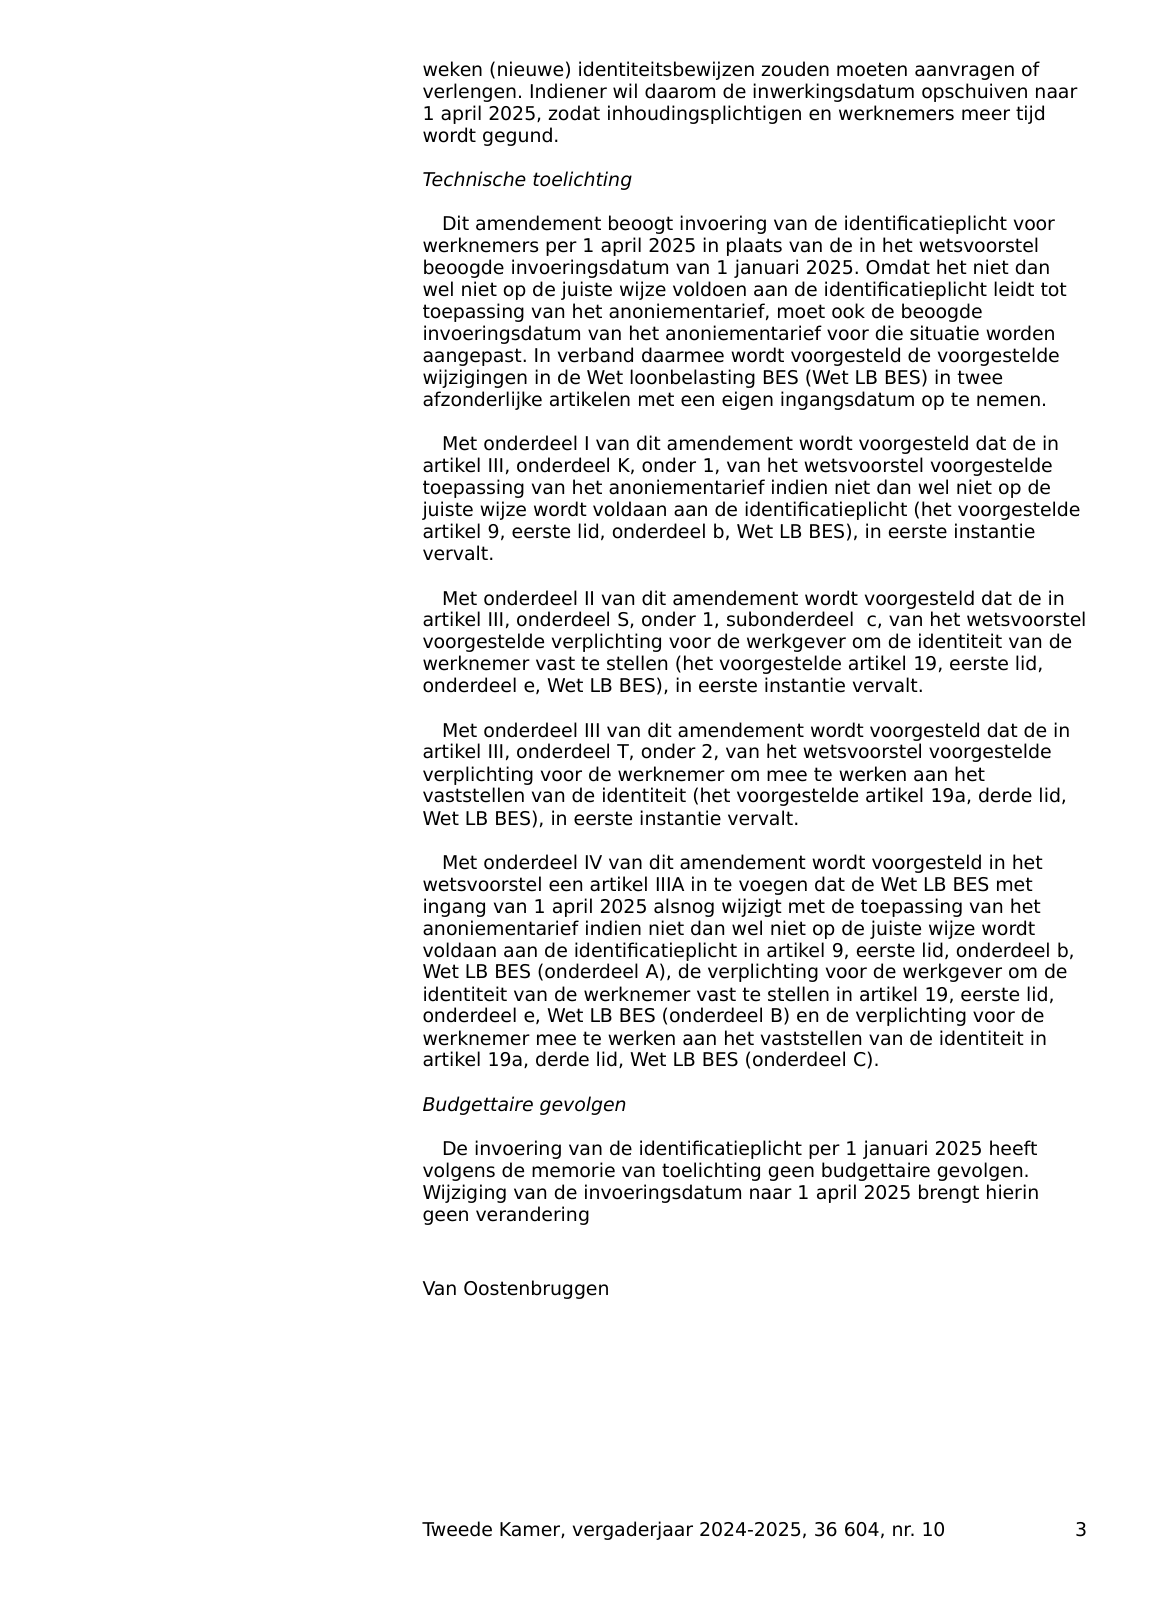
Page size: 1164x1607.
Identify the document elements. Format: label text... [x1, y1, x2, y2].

text Van Oostenbruggen [422, 1256, 1087, 1299]
text Met onderdeel II van dit amendement wordt voorgesteld dat de in artikel III, onderdeel S, onder 1, subonderdeel c, van het wetsvoorstel voorgestelde verplichting voor de werkgever om de identiteit van de werknemer vast te stellen (het voorgestelde artikel 19, eerste lid, onderdeel e, Wet LB BES), in eerste instantie vervalt. [422, 587, 1087, 697]
text weken (nieuwe) identiteitsbewijzen zouden moeten aanvragen of verlengen. Indiener wil daarom de inwerkingsdatum opschuiven naar 1 april 2025, zodat inhoudingsplichtigen en werknemers meer tijd wordt gegund. [422, 59, 1087, 147]
text De invoering van de identificatieplicht per 1 januari 2025 heeft volgens de memorie van toelichting geen budgettaire gevolgen. Wijziging van de invoeringsdatum naar 1 april 2025 brengt hierin geen verandering [422, 1138, 1087, 1226]
subtitle Budgettaire gevolgen [422, 1093, 1087, 1116]
text Dit amendement beoogt invoering van de identificatieplicht voor werknemers per 1 april 2025 in plaats van de in het wetsvoorstel beoogde invoeringsdatum van 1 januari 2025. Omdat het niet dan wel niet op de juiste wijze voldoen aan de identificatieplicht leidt tot toepassing van het anoniementarief, moet ook de beoogde invoeringsdatum van het anoniementarief voor die situatie worden aangepast. In verband daarmee wordt voorgesteld de voorgestelde wijzigingen in de Wet loonbelasting BES (Wet LB BES) in twee afzonderlijke artikelen met een eigen ingangsdatum op te nemen. [422, 213, 1087, 411]
subtitle Technische toelichting [422, 169, 1087, 191]
text Met onderdeel I van dit amendement wordt voorgesteld dat de in artikel III, onderdeel K, onder 1, van het wetsvoorstel voorgestelde toepassing van het anoniementarief indien niet dan wel niet op de juiste wijze wordt voldaan aan de identificatieplicht (het voorgestelde artikel 9, eerste lid, onderdeel b, Wet LB BES), in eerste instantie vervalt. [422, 433, 1087, 565]
text Met onderdeel III van dit amendement wordt voorgesteld dat de in artikel III, onderdeel T, onder 2, van het wetsvoorstel voorgestelde verplichting voor de werknemer om mee te werken aan het vaststellen van de identiteit (het voorgestelde artikel 19a, derde lid, Wet LB BES), in eerste instantie vervalt. [422, 719, 1087, 829]
text Met onderdeel IV van dit amendement wordt voorgesteld in het wetsvoorstel een artikel IIIA in te voegen dat de Wet LB BES met ingang van 1 april 2025 alsnog wijzigt met de toepassing van het anoniementarief indien niet dan wel niet op de juiste wijze wordt voldaan aan de identificatieplicht in artikel 9, eerste lid, onderdeel b, Wet LB BES (onderdeel A), de verplichting voor de werkgever om de identiteit van de werknemer vast te stellen in artikel 19, eerste lid, onderdeel e, Wet LB BES (onderdeel B) en de verplichting voor de werknemer mee te werken aan het vaststellen van de identiteit in artikel 19a, derde lid, Wet LB BES (onderdeel C). [422, 852, 1087, 1071]
